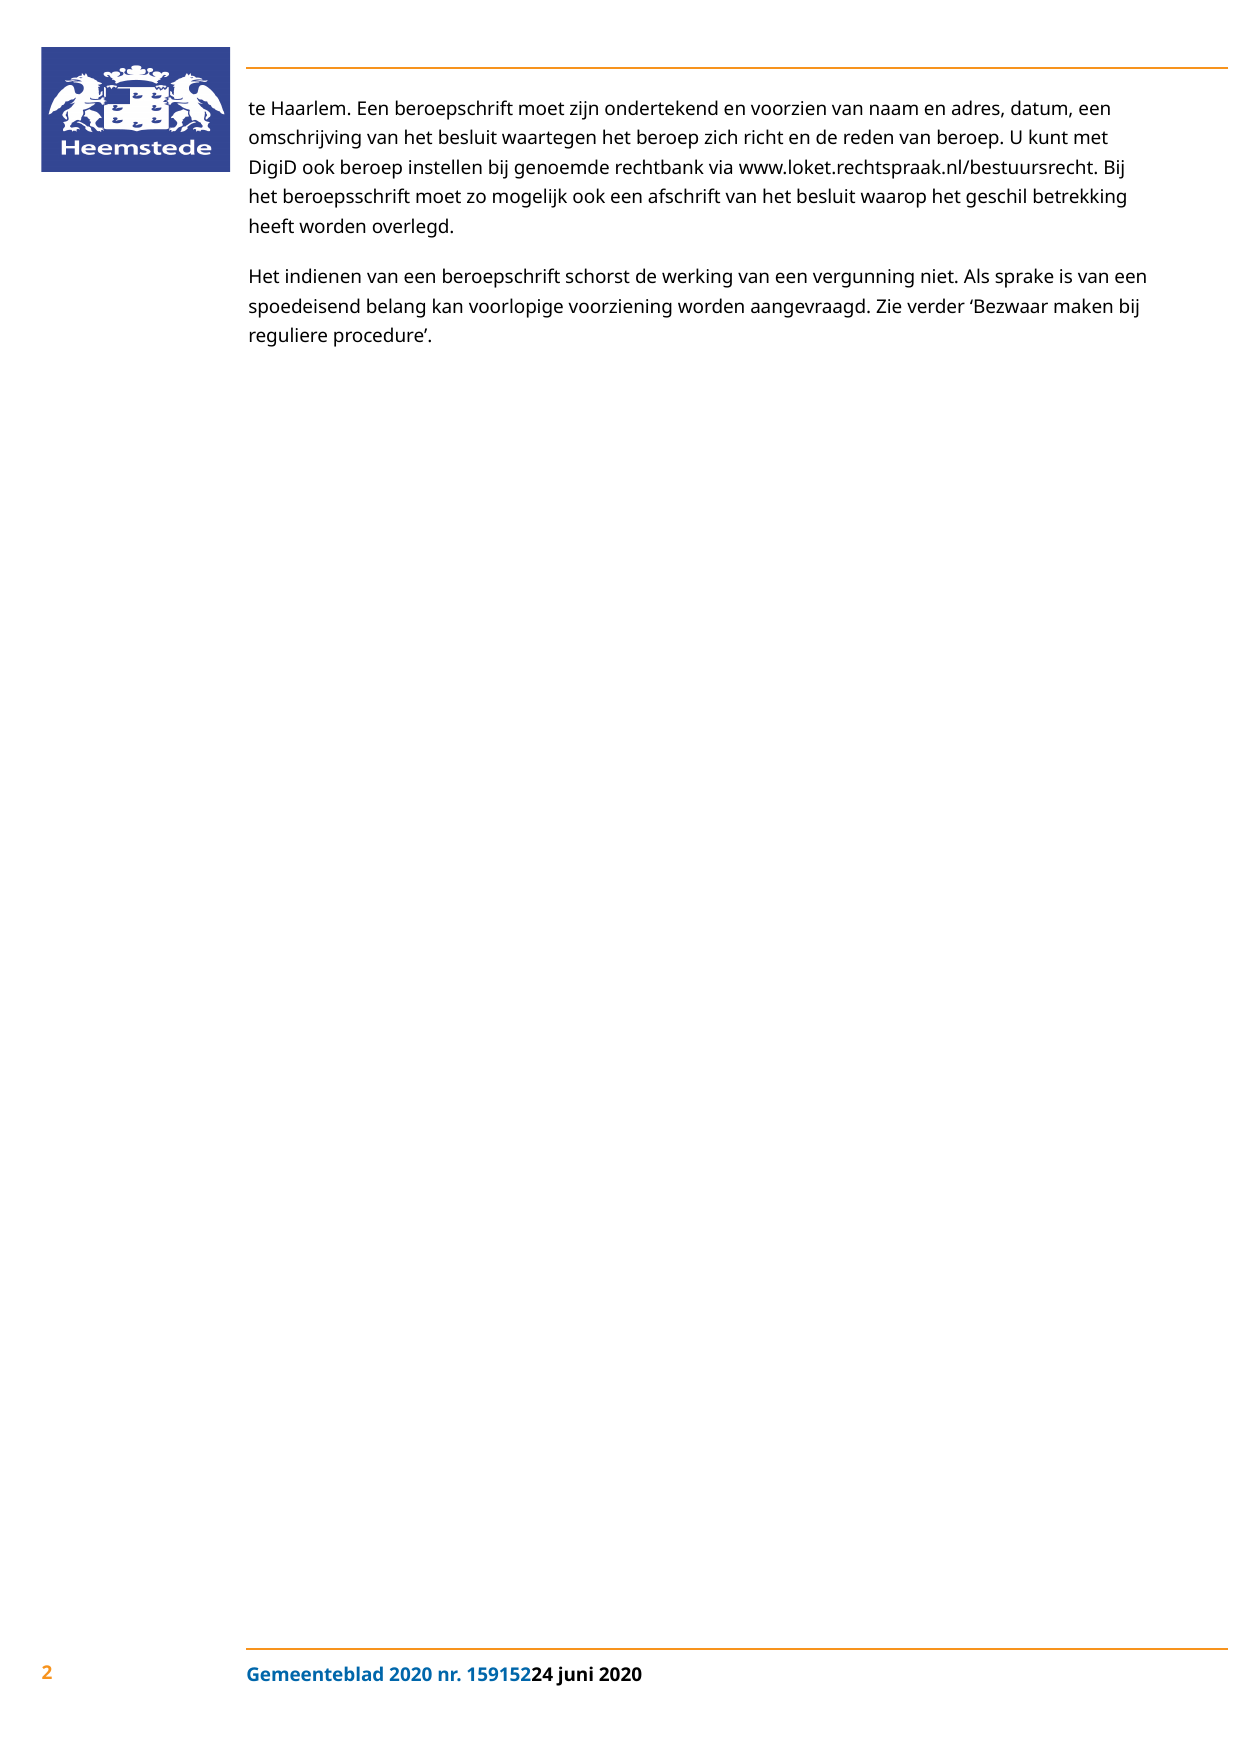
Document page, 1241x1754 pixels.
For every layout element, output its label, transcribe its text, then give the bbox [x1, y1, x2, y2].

text te Haarlem. Een beroepschrift moet zijn ondertekend en voorzien van naam en adres, datum, een omschrijving van het besluit waartegen het beroep zich richt en de reden van beroep. U kunt met DigiD ook beroep instellen bij genoemde rechtbank via www.loket.rechtspraak.nl/bestuursrecht. Bij het beroepsschrift moet zo mogelijk ook een afschrift van het besluit waarop het geschil betrekking heeft worden overlegd. [248, 95, 1152, 239]
picture [41, 47, 231, 172]
text Het indienen van een beroepschrift schorst de werking van een vergunning niet. Als sprake is van een spoedeisend belang kan voorlopige voorziening worden aangevraagd. Zie verder ‘Bezwaar maken bij reguliere procedure’. [248, 263, 1152, 348]
